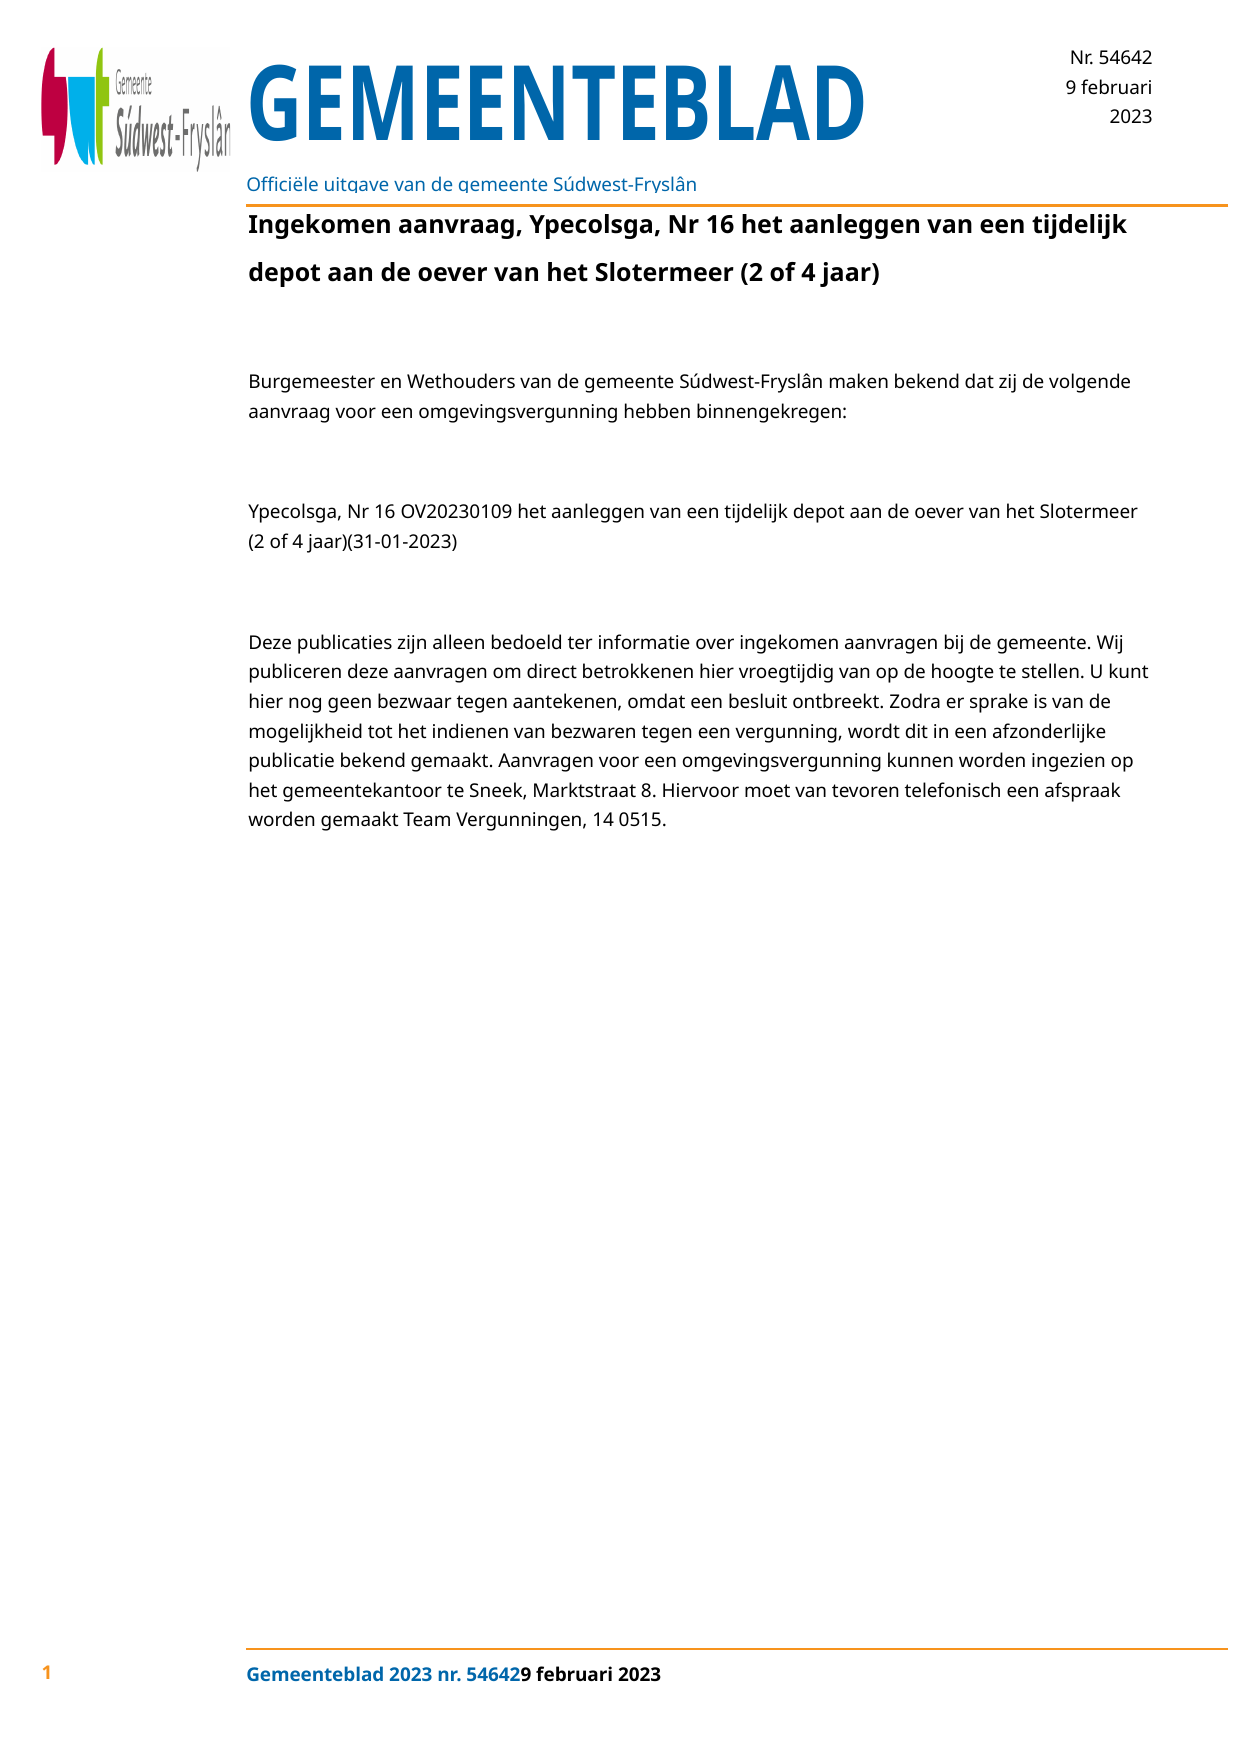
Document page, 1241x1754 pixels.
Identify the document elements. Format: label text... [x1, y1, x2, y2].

picture [41, 47, 231, 172]
text Ypecolsga, Nr 16 OV20230109 het aanleggen van een tijdelijk depot aan de oever van het Slotermeer (2 of 4 jaar)(31-01-2023) [248, 499, 1152, 554]
text Burgemeester en Wethouders van de gemeente Súdwest-Fryslân maken bekend dat zij de volgende aanvraag voor een omgevingsvergunning hebben binnengekregen: [248, 368, 1152, 424]
text Ingekomen aanvraag, Ypecolsga, Nr 16 het aanleggen van een tijdelijk depot aan de oever van het Slotermeer (2 of 4 jaar) [248, 207, 1152, 288]
text Deze publicaties zijn alleen bedoeld ter informatie over ingekomen aanvragen bij de gemeente. Wij publiceren deze aanvragen om direct betrokkenen hier vroegtijdig van op de hoogte te stellen. U kunt hier nog geen bezwaar tegen aantekenen, omdat een besluit ontbreekt. Zodra er sprake is van de mogelijkheid tot het indienen van bezwaren tegen een vergunning, wordt dit in een afzonderlijke publicatie bekend gemaakt. Aanvragen voor een omgevingsvergunning kunnen worden ingezien op het gemeentekantoor te Sneek, Marktstraat 8. Hiervoor moet van tevoren telefonisch een afspraak worden gemaakt Team Vergunningen, 14 0515. [248, 629, 1152, 832]
